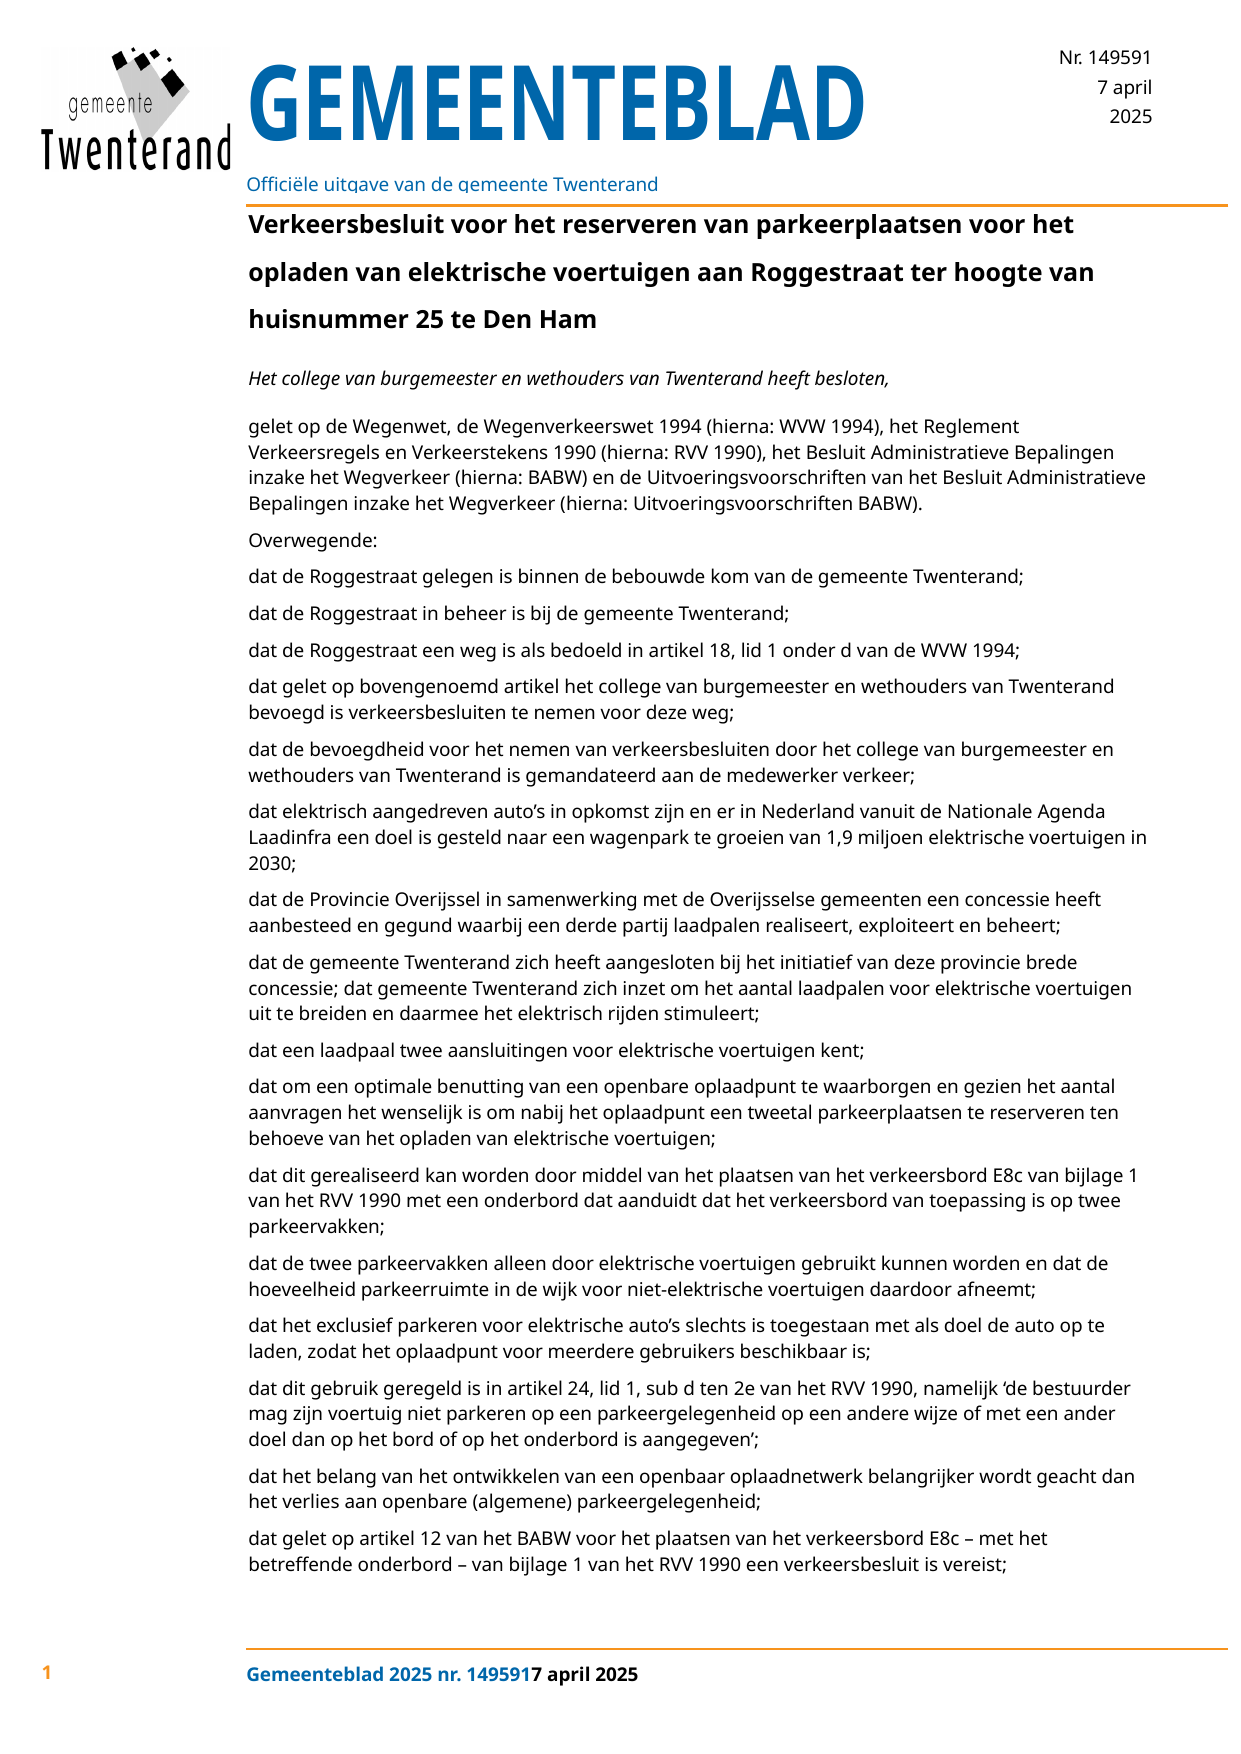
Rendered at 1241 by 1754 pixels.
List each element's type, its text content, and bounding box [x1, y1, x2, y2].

text dat het exclusief parkeren voor elektrische auto’s slechts is toegestaan met als doel de auto op te laden, zodat het oplaadpunt voor meerdere gebruikers beschikbaar is; [248, 1312, 1152, 1364]
text dat de bevoegdheid voor het nemen van verkeersbesluiten door het college van burgemeester en wethouders van Twenterand is gemandateerd aan de medewerker verkeer; [248, 736, 1152, 787]
text dat om een optimale benutting van een openbare oplaadpunt te waarborgen en gezien het aantal aanvragen het wenselijk is om nabij het oplaadpunt een tweetal parkeerplaatsen te reserveren ten behoeve van het opladen van elektrische voertuigen; [248, 1074, 1152, 1151]
text Overwegende: [248, 527, 1152, 553]
text dat de twee parkeervakken alleen door elektrische voertuigen gebruikt kunnen worden en dat de hoeveelheid parkeerruimte in de wijk voor niet-elektrische voertuigen daardoor afneemt; [248, 1250, 1152, 1301]
text dat de Roggestraat in beheer is bij de gemeente Twenterand; [248, 600, 1152, 626]
text gelet op de Wegenwet, de Wegenverkeerswet 1994 (hierna: WVW 1994), het Reglement Verkeersregels en Verkeerstekens 1990 (hierna: RVV 1990), het Besluit Administratieve Bepalingen inzake het Wegverkeer (hierna: BABW) en de Uitvoeringsvoorschriften van het Besluit Administratieve Bepalingen inzake het Wegverkeer (hierna: Uitvoeringsvoorschriften BABW). [248, 413, 1152, 516]
text dat de gemeente Twenterand zich heeft aangesloten bij het initiatief van deze provincie brede concessie; dat gemeente Twenterand zich inzet om het aantal laadpalen voor elektrische voertuigen uit te breiden en daarmee het elektrisch rijden stimuleert; [248, 949, 1152, 1026]
text dat het belang van het ontwikkelen van een openbaar oplaadnetwerk belangrijker wordt geacht dan het verlies aan openbare (algemene) parkeergelegenheid; [248, 1463, 1152, 1514]
text dat een laadpaal twee aansluitingen voor elektrische voertuigen kent; [248, 1037, 1152, 1063]
picture [41, 47, 231, 172]
text dat gelet op artikel 12 van het BABW voor het plaatsen van het verkeersbord E8c – met het betreffende onderbord – van bijlage 1 van het RVV 1990 een verkeersbesluit is vereist; [248, 1525, 1152, 1577]
text dat de Roggestraat een weg is als bedoeld in artikel 18, lid 1 onder d van de WVW 1994; [248, 637, 1152, 663]
text dat dit gebruik geregeld is in artikel 24, lid 1, sub d ten 2e van het RVV 1990, namelijk ‘de bestuurder mag zijn voertuig niet parkeren op een parkeergelegenheid op een andere wijze of met een ander doel dan op het bord of op het onderbord is aangegeven’; [248, 1375, 1152, 1452]
text dat de Roggestraat gelegen is binnen de bebouwde kom van de gemeente Twenterand; [248, 564, 1152, 589]
text dat gelet op bovengenoemd artikel het college van burgemeester en wethouders van Twenterand bevoegd is verkeersbesluiten te nemen voor deze weg; [248, 674, 1152, 725]
text Verkeersbesluit voor het reserveren van parkeerplaatsen voor het opladen van elektrische voertuigen aan Roggestraat ter hoogte van huisnummer 25 te Den Ham [248, 207, 1152, 336]
text dat elektrisch aangedreven auto’s in opkomst zijn en er in Nederland vanuit de Nationale Agenda Laadinfra een doel is gesteld naar een wagenpark te groeien van 1,9 miljoen elektrische voertuigen in 2030; [248, 798, 1152, 876]
text dat dit gerealiseerd kan worden door middel van het plaatsen van het verkeersbord E8c van bijlage 1 van het RVV 1990 met een onderbord dat aanduidt dat het verkeersbord van toepassing is op twee parkeervakken; [248, 1162, 1152, 1239]
text Het college van burgemeester en wethouders van Twenterand heeft besloten, [248, 366, 1152, 391]
text dat de Provincie Overijssel in samenwerking met de Overijsselse gemeenten een concessie heeft aanbesteed en gegund waarbij een derde partij laadpalen realiseert, exploiteert en beheert; [248, 887, 1152, 938]
